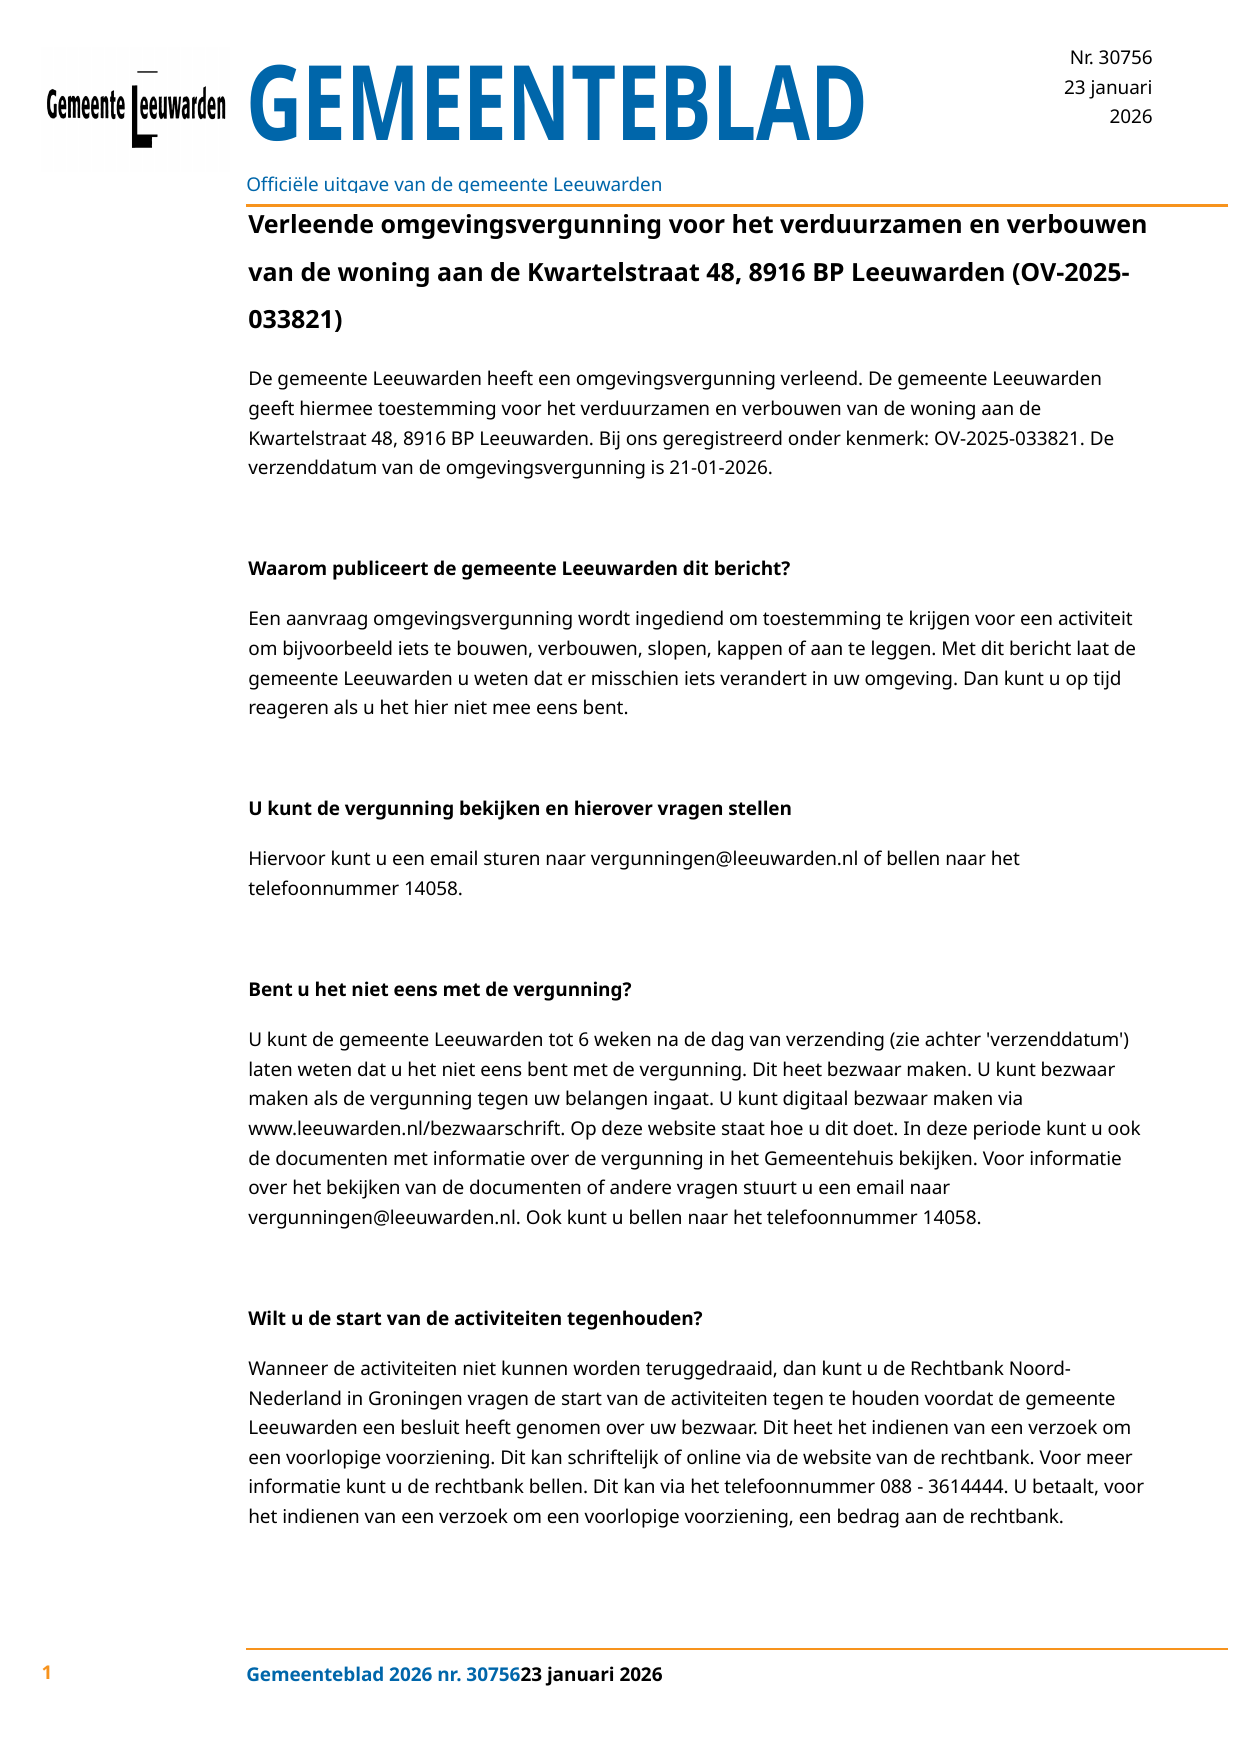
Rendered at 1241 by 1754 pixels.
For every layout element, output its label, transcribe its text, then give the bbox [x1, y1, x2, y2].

text U kunt de vergunning bekijken en hierover vragen stellen [248, 795, 1152, 821]
text Een aanvraag omgevingsvergunning wordt ingediend om toestemming te krijgen voor een activiteit om bijvoorbeeld iets te bouwen, verbouwen, slopen, kappen of aan te leggen. Met dit bericht laat de gemeente Leeuwarden u weten dat er misschien iets verandert in uw omgeving. Dan kunt u op tijd reageren als u het hier niet mee eens bent. [248, 606, 1152, 720]
text Wanneer de activiteiten niet kunnen worden teruggedraaid, dan kunt u de Rechtbank Noord-Nederland in Groningen vragen de start van de activiteiten tegen te houden voordat de gemeente Leeuwarden een besluit heeft genomen over uw bezwaar. Dit heet het indienen van een verzoek om een voorlopige voorziening. Dit kan schriftelijk of online via de website van de rechtbank. Voor meer informatie kunt u de rechtbank bellen. Dit kan via het telefoonnummer 088 - 3614444. U betaalt, voor het indienen van een verzoek om een voorlopige voorziening, een bedrag aan de rechtbank. [248, 1355, 1152, 1529]
text De gemeente Leeuwarden heeft een omgevingsvergunning verleend. De gemeente Leeuwarden geeft hiermee toestemming voor het verduurzamen en verbouwen van de woning aan de Kwartelstraat 48, 8916 BP Leeuwarden. Bij ons geregistreerd onder kenmerk: OV-2025-033821. De verzenddatum van de omgevingsvergunning is 21-01-2026. [248, 366, 1152, 480]
text Waarom publiceert de gemeente Leeuwarden dit bericht? [248, 555, 1152, 581]
text Hiervoor kunt u een email sturen naar vergunningen@leeuwarden.nl of bellen naar het telefoonnummer 14058. [248, 846, 1152, 901]
text U kunt de gemeente Leeuwarden tot 6 weken na de dag van verzending (zie achter 'verzenddatum') laten weten dat u het niet eens bent met de vergunning. Dit heet bezwaar maken. U kunt bezwaar maken als de vergunning tegen uw belangen ingaat. U kunt digitaal bezwaar maken via www.leeuwarden.nl/bezwaarschrift. Op deze website staat hoe u dit doet. In deze periode kunt u ook de documenten met informatie over de vergunning in het Gemeentehuis bekijken. Voor informatie over het bekijken van de documenten of andere vragen stuurt u een email naar vergunningen@leeuwarden.nl. Ook kunt u bellen naar het telefoonnummer 14058. [248, 1026, 1152, 1229]
text Bent u het niet eens met de vergunning? [248, 976, 1152, 1002]
text Verleende omgevingsvergunning voor het verduurzamen en verbouwen van de woning aan de Kwartelstraat 48, 8916 BP Leeuwarden (OV-2025-033821) [248, 207, 1152, 336]
text Wilt u de start van de activiteiten tegenhouden? [248, 1305, 1152, 1330]
picture [41, 47, 231, 172]
